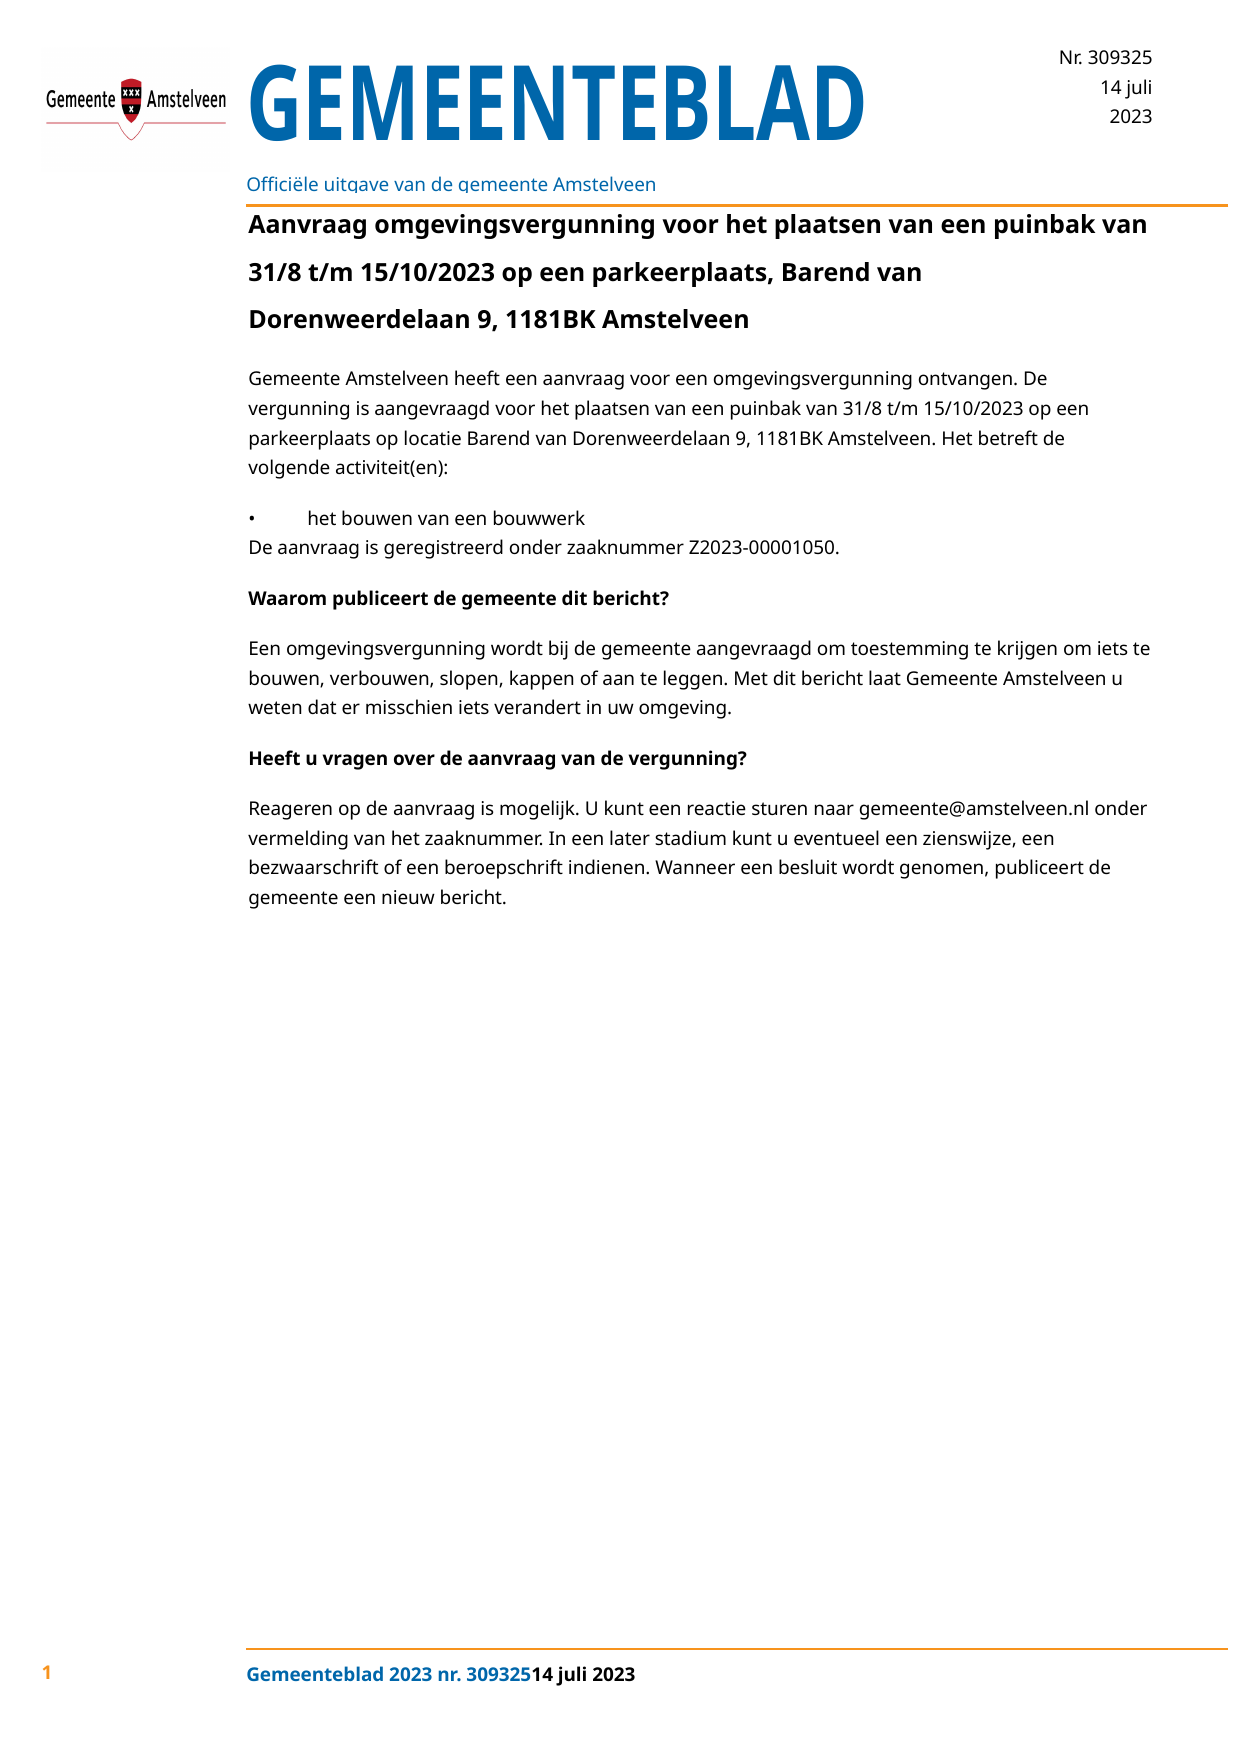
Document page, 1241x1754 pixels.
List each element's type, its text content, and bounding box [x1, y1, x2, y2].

text Aanvraag omgevingsvergunning voor het plaatsen van een puinbak van 31/8 t/m 15/10/2023 op een parkeerplaats, Barend van Dorenweerdelaan 9, 1181BK Amstelveen [248, 207, 1152, 336]
text De aanvraag is geregistreerd onder zaaknummer Z2023-00001050. [248, 534, 1152, 560]
text Gemeente Amstelveen heeft een aanvraag voor een omgevingsvergunning ontvangen. De vergunning is aangevraagd voor het plaatsen van een puinbak van 31/8 t/m 15/10/2023 op een parkeerplaats op locatie Barend van Dorenweerdelaan 9, 1181BK Amstelveen. Het betreft de volgende activiteit(en): [248, 366, 1152, 480]
text Een omgevingsvergunning wordt bij de gemeente aangevraagd om toestemming te krijgen om iets te bouwen, verbouwen, slopen, kappen of aan te leggen. Met dit bericht laat Gemeente Amstelveen u weten dat er misschien iets verandert in uw omgeving. [248, 635, 1152, 720]
list het bouwen van een bouwwerk [248, 505, 1152, 530]
picture [41, 47, 231, 172]
text Reageren op de aanvraag is mogelijk. U kunt een reactie sturen naar gemeente@amstelveen.nl onder vermelding van het zaaknummer. In een later stadium kunt u eventueel een zienswijze, een bezwaarschrift of een beroepschrift indienen. Wanneer een besluit wordt genomen, publiceert de gemeente een nieuw bericht. [248, 795, 1152, 909]
text Waarom publiceert de gemeente dit bericht? [248, 585, 1152, 610]
text Heeft u vragen over de aanvraag van de vergunning? [248, 745, 1152, 770]
